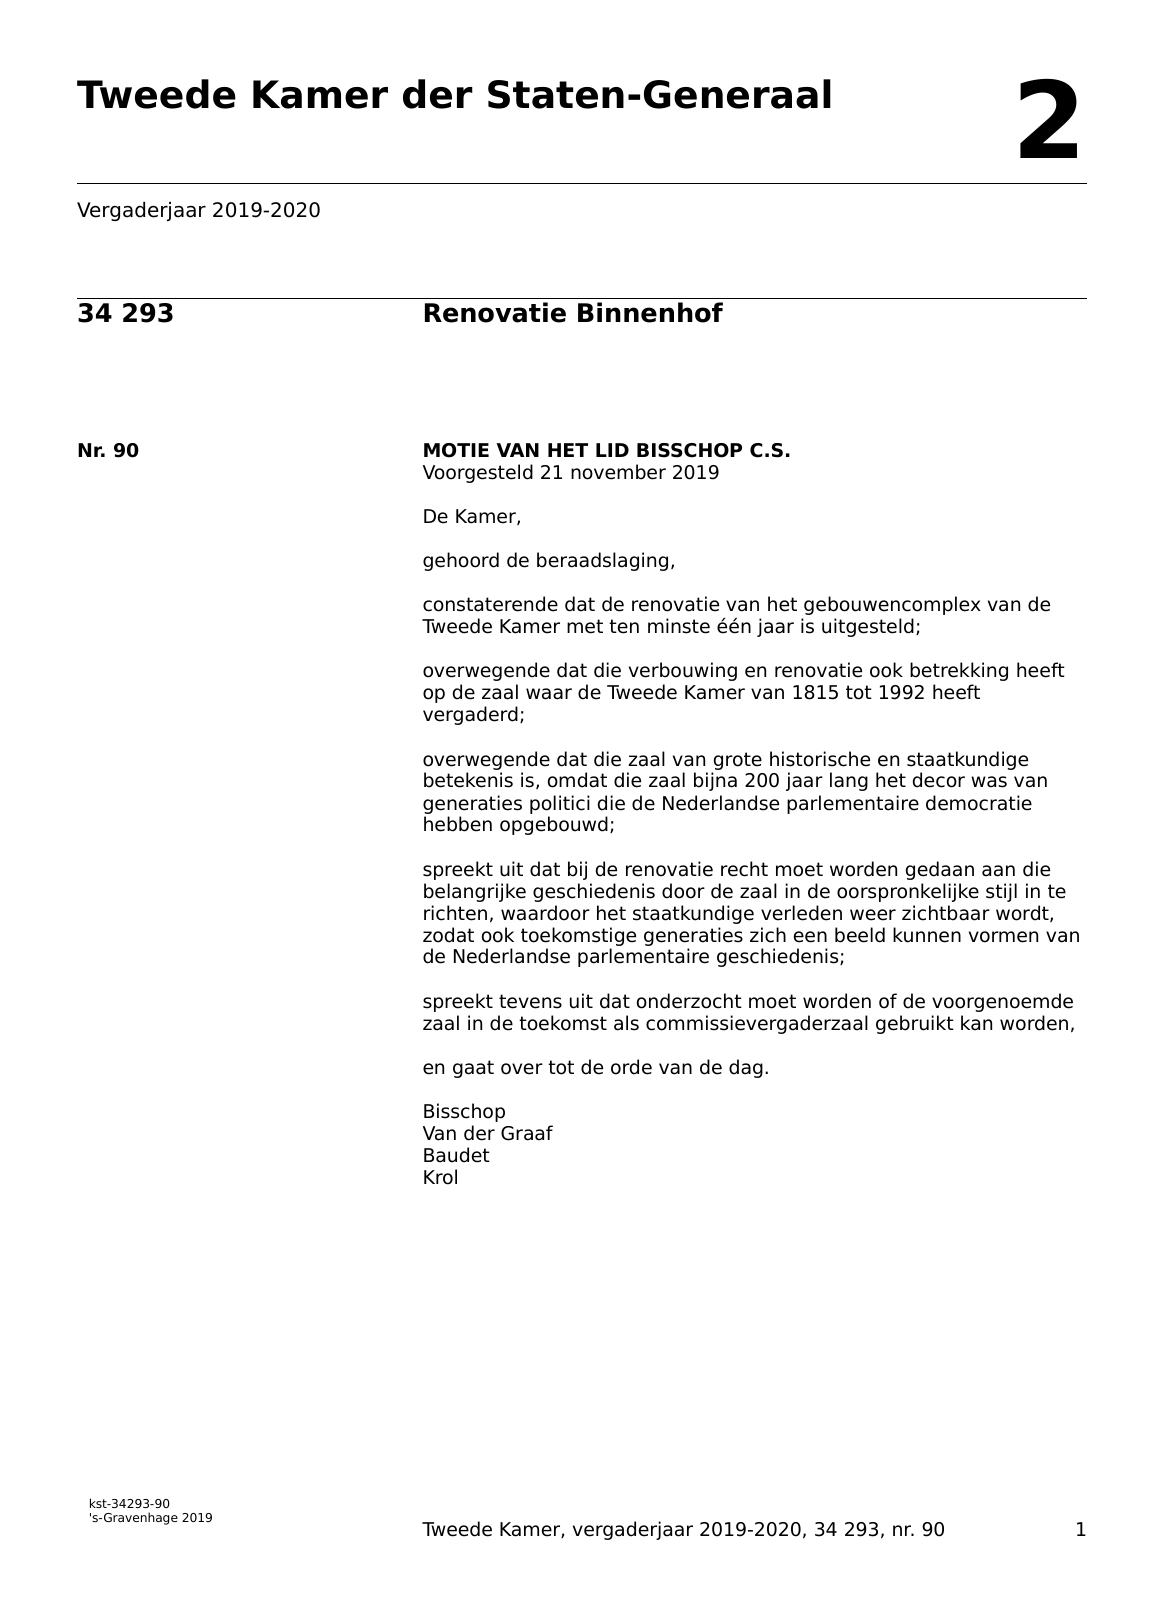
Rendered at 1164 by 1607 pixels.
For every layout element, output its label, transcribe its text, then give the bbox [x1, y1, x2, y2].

text constaterende dat de renovatie van het gebouwencomplex van de Tweede Kamer met ten minste één jaar is uitgesteld; [422, 594, 1087, 638]
text 's-Gravenhage 2019 [88, 1511, 323, 1525]
table_header 2 [886, 59, 1087, 183]
text Krol [422, 1167, 1087, 1189]
table_header Tweede Kamer der Staten-Generaal [77, 59, 886, 183]
text Van der Graaf [422, 1123, 1087, 1145]
text overwegende dat die zaal van grote historische en staatkundige betekenis is, omdat die zaal bijna 200 jaar lang het decor was van generaties politici die de Nederlandse parlementaire democratie hebben opgebouwd; [422, 748, 1087, 836]
text gehoord de beraadslaging, [422, 550, 1087, 572]
text Baudet [422, 1145, 1087, 1167]
table_cell Vergaderjaar 2019-2020 [77, 184, 1087, 298]
subtitle Nr. 90 MOTIE VAN HET LID BISSCHOP C.S. [77, 440, 1087, 462]
text kst-34293-90 [88, 1497, 323, 1511]
subtitle 34 293 Renovatie Binnenhof [77, 299, 1087, 329]
text Bisschop [422, 1101, 1087, 1123]
text De Kamer, [422, 506, 1087, 528]
text overwegende dat die verbouwing en renovatie ook betrekking heeft op de zaal waar de Tweede Kamer van 1815 tot 1992 heeft vergaderd; [422, 660, 1087, 726]
text en gaat over tot de orde van de dag. [422, 1057, 1087, 1079]
text spreekt uit dat bij de renovatie recht moet worden gedaan aan die belangrijke geschiedenis door de zaal in de oorspronkelijke stijl in te richten, waardoor het staatkundige verleden weer zichtbaar wordt, zodat ook toekomstige generaties zich een beeld kunnen vormen van de Nederlandse parlementaire geschiedenis; [422, 858, 1087, 968]
text Voorgesteld 21 november 2019 [422, 462, 1087, 484]
text spreekt tevens uit dat onderzocht moet worden of de voorgenoemde zaal in de toekomst als commissievergaderzaal gebruikt kan worden, [422, 991, 1087, 1034]
